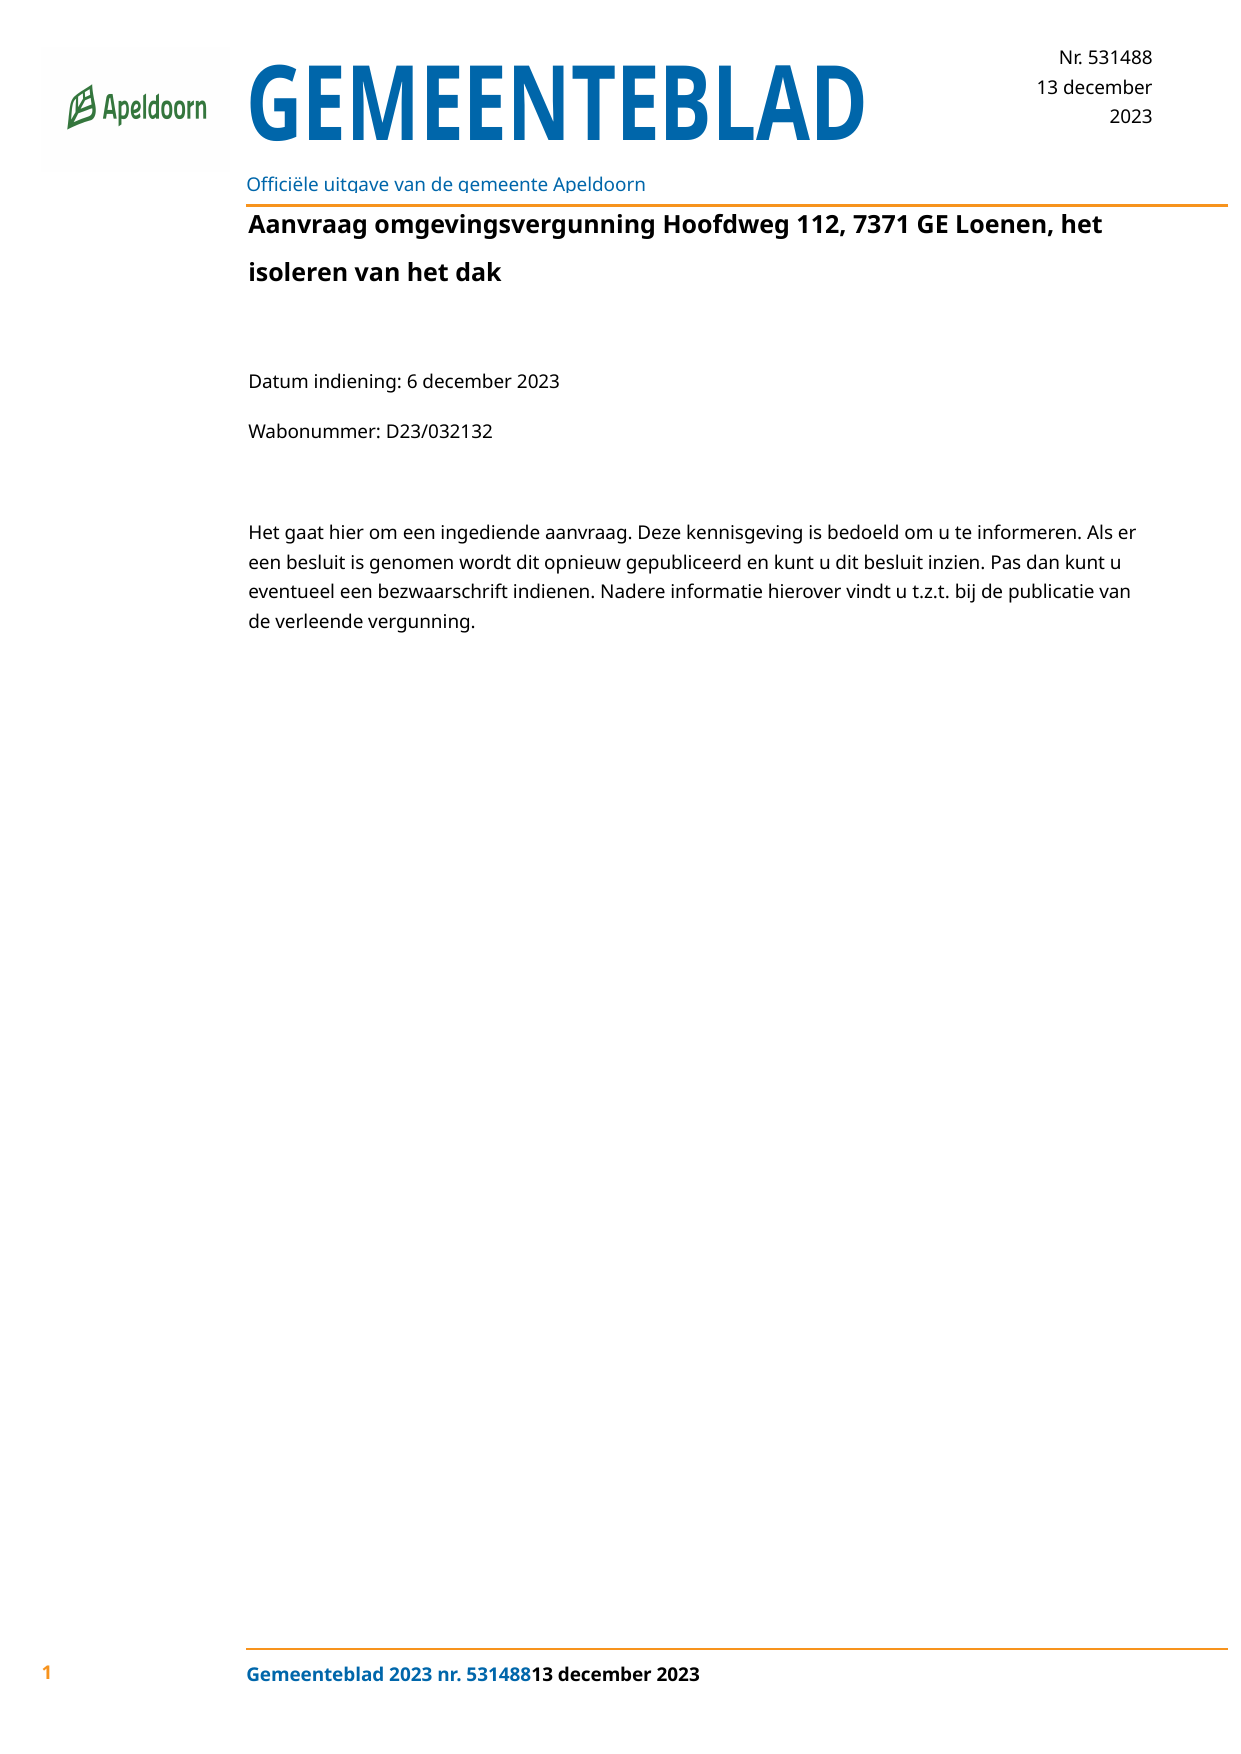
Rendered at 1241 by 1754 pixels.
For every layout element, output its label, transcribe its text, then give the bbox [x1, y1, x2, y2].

text Het gaat hier om een ingediende aanvraag. Deze kennisgeving is bedoeld om u te informeren. Als er een besluit is genomen wordt dit opnieuw gepubliceerd en kunt u dit besluit inzien. Pas dan kunt u eventueel een bezwaarschrift indienen. Nadere informatie hierover vindt u t.z.t. bij de publicatie van de verleende vergunning. [248, 519, 1152, 634]
picture [41, 47, 231, 172]
text Datum indiening: 6 december 2023 [248, 368, 1152, 394]
text Wabonummer: D23/032132 [248, 419, 1152, 444]
text Aanvraag omgevingsvergunning Hoofdweg 112, 7371 GE Loenen, het isoleren van het dak [248, 207, 1152, 288]
